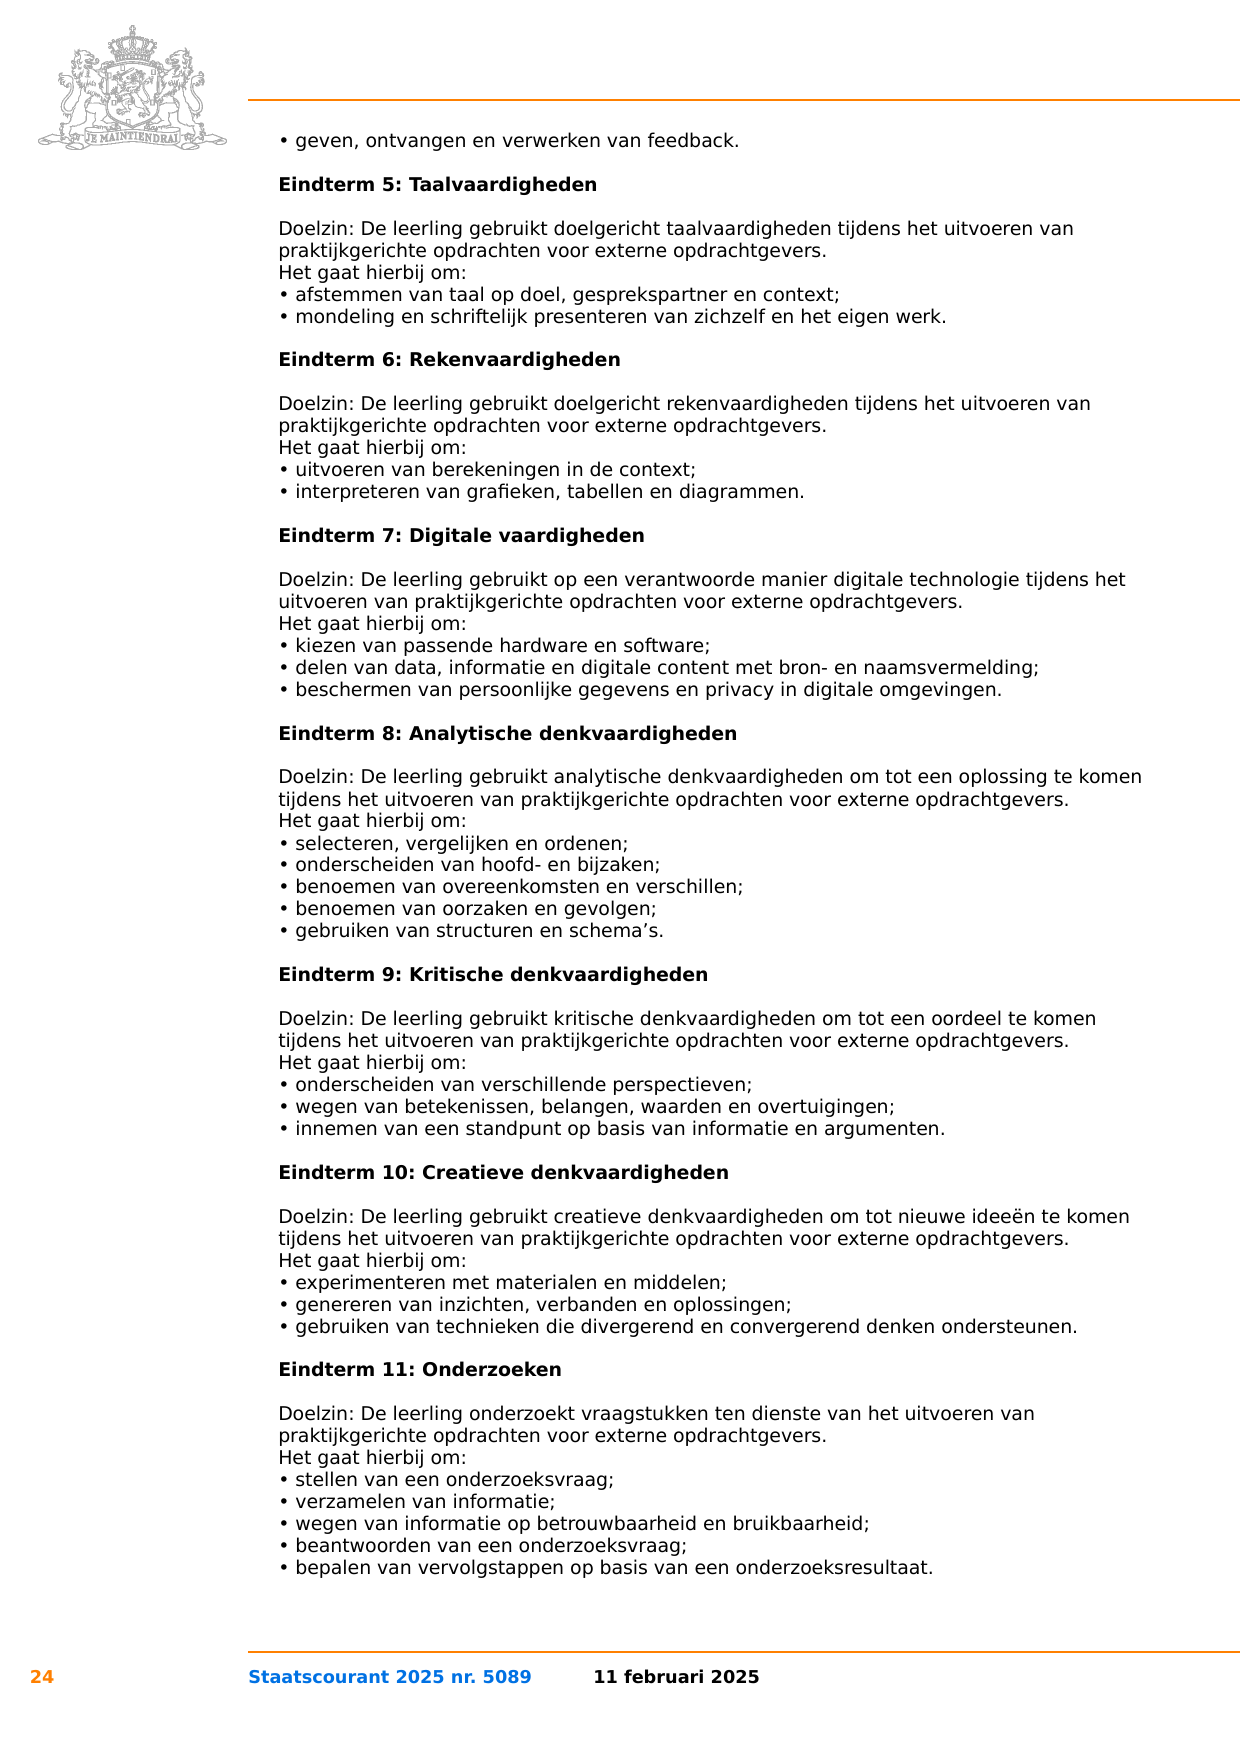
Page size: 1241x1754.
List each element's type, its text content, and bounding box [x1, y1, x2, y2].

text • gebruiken van technieken die divergerend en convergerend denken ondersteunen. [278, 1316, 1163, 1337]
text Het gaat hierbij om: [278, 1052, 1163, 1074]
text • gebruiken van structuren en schema’s. [278, 920, 1163, 942]
subtitle Eindterm 9: Kritische denkvaardigheden [278, 964, 1163, 986]
text • wegen van betekenissen, belangen, waarden en overtuigingen; [278, 1096, 1163, 1118]
text Doelzin: De leerling gebruikt creatieve denkvaardigheden om tot nieuwe ideeën te komen tijdens het uitvoeren van praktijkgerichte opdrachten voor externe opdrachtgevers. [278, 1206, 1163, 1249]
text • onderscheiden van verschillende perspectieven; [278, 1074, 1163, 1096]
text • delen van data, informatie en digitale content met bron- en naamsvermelding; [278, 657, 1163, 679]
text • genereren van inzichten, verbanden en oplossingen; [278, 1293, 1163, 1316]
text Het gaat hierbij om: [278, 1447, 1163, 1469]
text • geven, ontvangen en verwerken van feedback. [278, 130, 1163, 152]
text Doelzin: De leerling onderzoekt vraagstukken ten dienste van het uitvoeren van praktijkgerichte opdrachten voor externe opdrachtgevers. [278, 1403, 1163, 1447]
text • mondeling en schriftelijk presenteren van zichzelf en het eigen werk. [278, 306, 1163, 327]
subtitle Eindterm 10: Creatieve denkvaardigheden [278, 1162, 1163, 1184]
text • uitvoeren van berekeningen in de context; [278, 459, 1163, 481]
text • interpreteren van grafieken, tabellen en diagrammen. [278, 481, 1163, 503]
text Doelzin: De leerling gebruikt doelgericht rekenvaardigheden tijdens het uitvoeren van praktijkgerichte opdrachten voor externe opdrachtgevers. [278, 393, 1163, 437]
text • benoemen van oorzaken en gevolgen; [278, 898, 1163, 920]
text Het gaat hierbij om: [278, 262, 1163, 283]
text Doelzin: De leerling gebruikt kritische denkvaardigheden om tot een oordeel te komen tijdens het uitvoeren van praktijkgerichte opdrachten voor externe opdrachtgevers. [278, 1008, 1163, 1052]
text • onderscheiden van hoofd- en bijzaken; [278, 854, 1163, 876]
text • stellen van een onderzoeksvraag; [278, 1469, 1163, 1491]
picture [38, 25, 227, 150]
subtitle Eindterm 5: Taalvaardigheden [278, 174, 1163, 196]
text • benoemen van overeenkomsten en verschillen; [278, 876, 1163, 898]
text • wegen van informatie op betrouwbaarheid en bruikbaarheid; [278, 1513, 1163, 1535]
text Het gaat hierbij om: [278, 810, 1163, 832]
text • beantwoorden van een onderzoeksvraag; [278, 1535, 1163, 1557]
text Het gaat hierbij om: [278, 437, 1163, 459]
text • afstemmen van taal op doel, gesprekspartner en context; [278, 283, 1163, 306]
subtitle Eindterm 8: Analytische denkvaardigheden [278, 723, 1163, 744]
text Het gaat hierbij om: [278, 613, 1163, 635]
subtitle Eindterm 7: Digitale vaardigheden [278, 525, 1163, 547]
text • bepalen van vervolgstappen op basis van een onderzoeksresultaat. [278, 1557, 1163, 1579]
text • kiezen van passende hardware en software; [278, 635, 1163, 657]
subtitle Eindterm 6: Rekenvaardigheden [278, 349, 1163, 371]
text • verzamelen van informatie; [278, 1491, 1163, 1513]
text Doelzin: De leerling gebruikt op een verantwoorde manier digitale technologie tijdens het uitvoeren van praktijkgerichte opdrachten voor externe opdrachtgevers. [278, 569, 1163, 613]
text Doelzin: De leerling gebruikt analytische denkvaardigheden om tot een oplossing te komen tijdens het uitvoeren van praktijkgerichte opdrachten voor externe opdrachtgevers. [278, 766, 1163, 810]
subtitle Eindterm 11: Onderzoeken [278, 1359, 1163, 1381]
text Doelzin: De leerling gebruikt doelgericht taalvaardigheden tijdens het uitvoeren van praktijkgerichte opdrachten voor externe opdrachtgevers. [278, 218, 1163, 262]
text • experimenteren met materialen en middelen; [278, 1272, 1163, 1293]
text • selecteren, vergelijken en ordenen; [278, 832, 1163, 854]
text • innemen van een standpunt op basis van informatie en argumenten. [278, 1118, 1163, 1140]
text Het gaat hierbij om: [278, 1249, 1163, 1272]
text • beschermen van persoonlijke gegevens en privacy in digitale omgevingen. [278, 679, 1163, 701]
